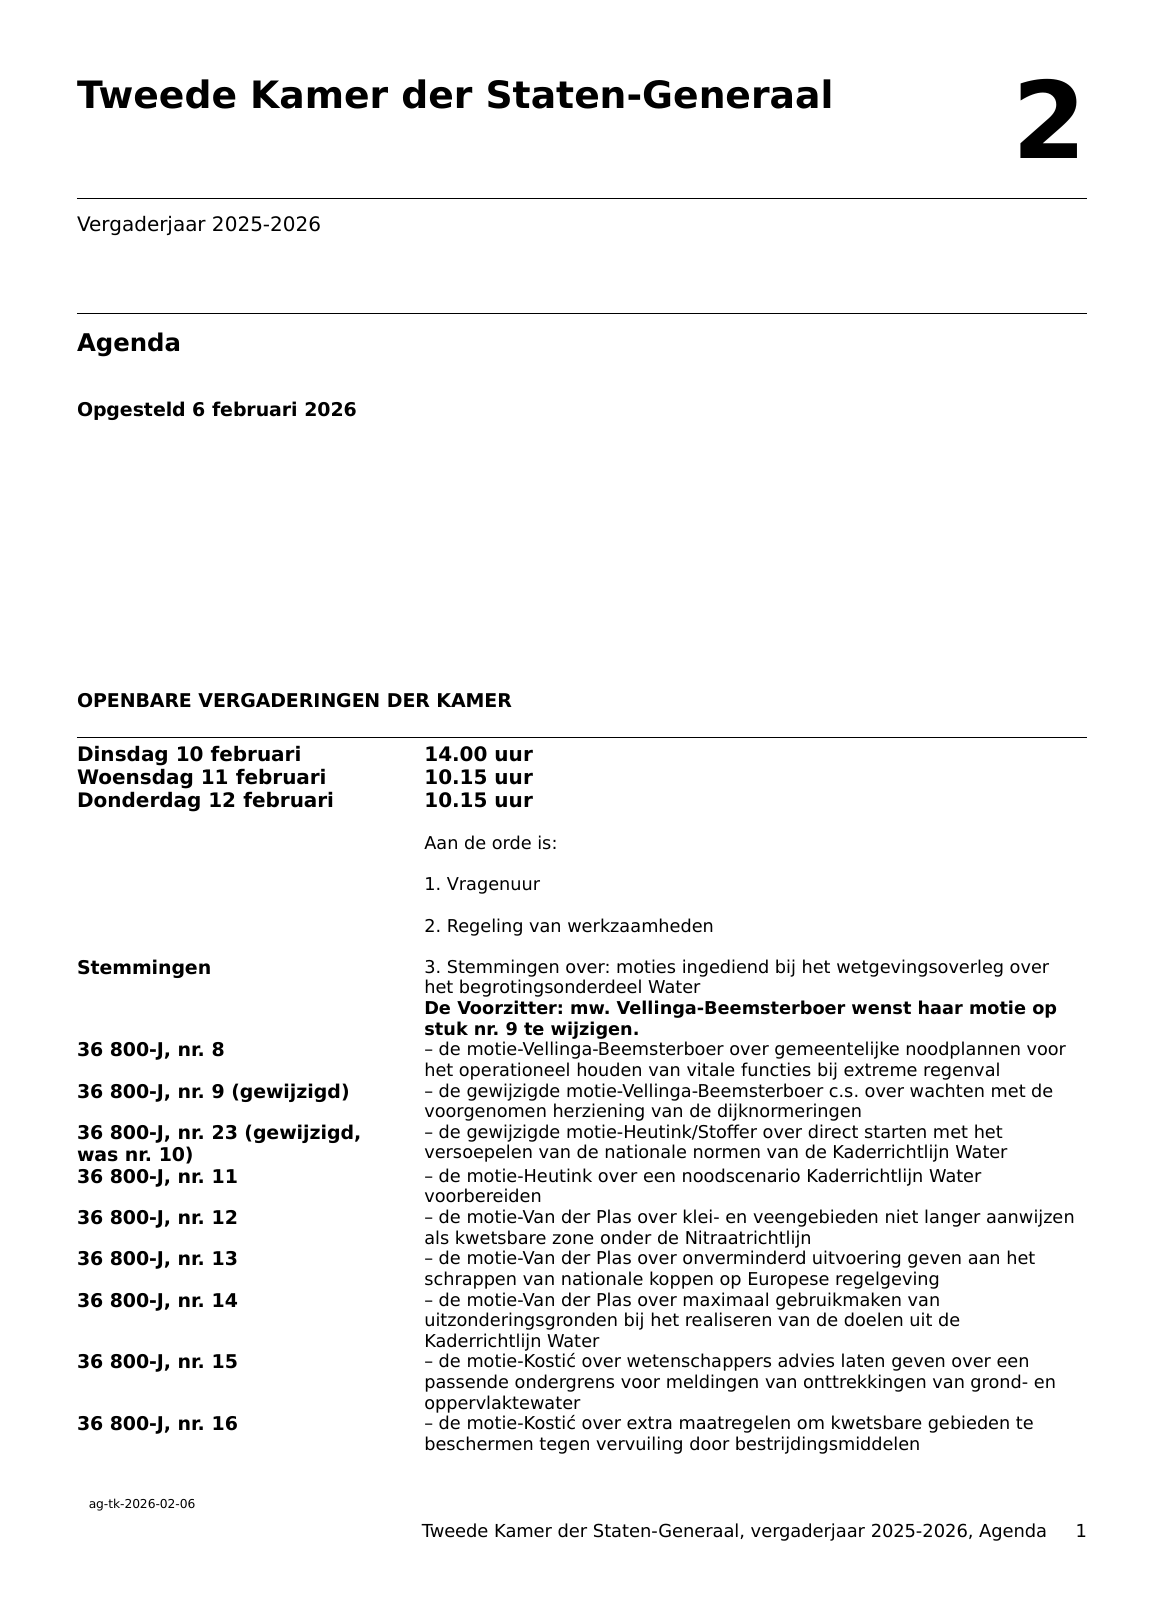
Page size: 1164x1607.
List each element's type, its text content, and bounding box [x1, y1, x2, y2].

table_cell – de gewijzigde motie-Vellinga-Beemsterboer c.s. over wachten met de voorgenomen herziening van de dijknormeringen [418, 1081, 1087, 1122]
table_cell [77, 916, 401, 936]
table_cell [401, 1207, 418, 1248]
table_cell 3. Stemmingen over: moties ingediend bij het wetgevingsoverleg over het begrotingsonderdeel Water [418, 957, 1087, 998]
table_cell Donderdag 12 februari [77, 789, 401, 812]
table_cell 10.15 uur [418, 789, 1087, 812]
table_cell 10.15 uur [418, 766, 1087, 789]
table_cell – de motie-Heutink over een noodscenario Kaderrichtlijn Water voorbereiden [418, 1166, 1087, 1207]
table_cell 36 800-J, nr. 14 [77, 1290, 401, 1351]
table_cell [77, 833, 401, 854]
table_cell [418, 854, 1087, 874]
table_cell – de motie-Kostić over wetenschappers advies laten geven over een passende ondergrens voor meldingen van onttrekkingen van grond- en oppervlaktewater [418, 1351, 1087, 1413]
table_cell Stemmingen [77, 957, 401, 998]
table_header [401, 738, 418, 766]
table_cell De Voorzitter: mw. Vellinga-Beemsterboer wenst haar motie op stuk nr. 9 te wijzigen. [418, 998, 1087, 1039]
table_cell Vergaderjaar 2025-2026 [77, 199, 1087, 313]
table_cell 36 800-J, nr. 13 [77, 1248, 401, 1289]
table_cell 36 800-J, nr. 15 [77, 1351, 401, 1413]
table_cell [401, 1166, 418, 1207]
table_cell [401, 957, 418, 998]
table_cell [77, 998, 401, 1039]
table_cell [401, 789, 418, 812]
subtitle OPENBARE VERGADERINGEN DER KAMER [77, 690, 1087, 712]
table_cell [401, 1413, 418, 1454]
table_cell [77, 895, 401, 916]
table_cell 36 800-J, nr. 9 (gewijzigd) [77, 1081, 401, 1122]
table_cell [401, 766, 418, 789]
table_cell – de motie-Van der Plas over onverminderd uitvoering geven aan het schrappen van nationale koppen op Europese regelgeving [418, 1248, 1087, 1289]
table_cell [77, 854, 401, 874]
table_cell [401, 1122, 418, 1166]
table_cell [401, 916, 418, 936]
table_header 14.00 uur [418, 738, 1087, 766]
table_cell [401, 833, 418, 854]
table_cell [422, 314, 1087, 357]
table_cell [401, 998, 418, 1039]
table_cell [77, 936, 401, 957]
text Opgesteld 6 februari 2026 [77, 399, 1087, 421]
table_header Dinsdag 10 februari [77, 738, 401, 766]
table_cell [418, 895, 1087, 916]
table_cell [418, 936, 1087, 957]
table_cell [401, 1290, 418, 1351]
table_cell 36 800-J, nr. 16 [77, 1413, 401, 1454]
table_cell [401, 895, 418, 916]
table_cell [401, 813, 418, 833]
table_cell 36 800-J, nr. 12 [77, 1207, 401, 1248]
table_cell – de motie-Van der Plas over maximaal gebruikmaken van uitzonderingsgronden bij het realiseren van de doelen uit de Kaderrichtlijn Water [418, 1290, 1087, 1351]
table_cell [77, 874, 401, 895]
table_cell – de motie-Van der Plas over klei- en veengebieden niet langer aanwijzen als kwetsbare zone onder de Nitraatrichtlijn [418, 1207, 1087, 1248]
table_cell Agenda [77, 314, 422, 357]
table_cell [401, 874, 418, 895]
table_cell [401, 936, 418, 957]
table_cell – de gewijzigde motie-Heutink/Stoffer over direct starten met het versoepelen van de nationale normen van de Kaderrichtlijn Water [418, 1122, 1087, 1166]
table_cell Aan de orde is: [418, 833, 1087, 854]
table_header 2 [886, 59, 1087, 198]
table_cell [418, 813, 1087, 833]
table_cell 2. Regeling van werkzaamheden [418, 916, 1087, 936]
table_cell 36 800-J, nr. 23 (gewijzigd, was nr. 10) [77, 1122, 401, 1166]
table_cell – de motie-Vellinga-Beemsterboer over gemeentelijke noodplannen voor het operationeel houden van vitale functies bij extreme regenval [418, 1039, 1087, 1081]
table_cell [401, 1248, 418, 1289]
table_header Tweede Kamer der Staten-Generaal [77, 59, 886, 198]
text ag-tk-2026-02-06 [88, 1497, 323, 1511]
table_cell Woensdag 11 februari [77, 766, 401, 789]
table_cell [401, 1039, 418, 1081]
table_cell 36 800-J, nr. 8 [77, 1039, 401, 1081]
table_cell – de motie-Kostić over extra maatregelen om kwetsbare gebieden te beschermen tegen vervuiling door bestrijdingsmiddelen [418, 1413, 1087, 1454]
table_cell 36 800-J, nr. 11 [77, 1166, 401, 1207]
table_cell [401, 1081, 418, 1122]
table_cell [77, 813, 401, 833]
table_cell [401, 1351, 418, 1413]
table_cell 1. Vragenuur [418, 874, 1087, 895]
table_cell [401, 854, 418, 874]
